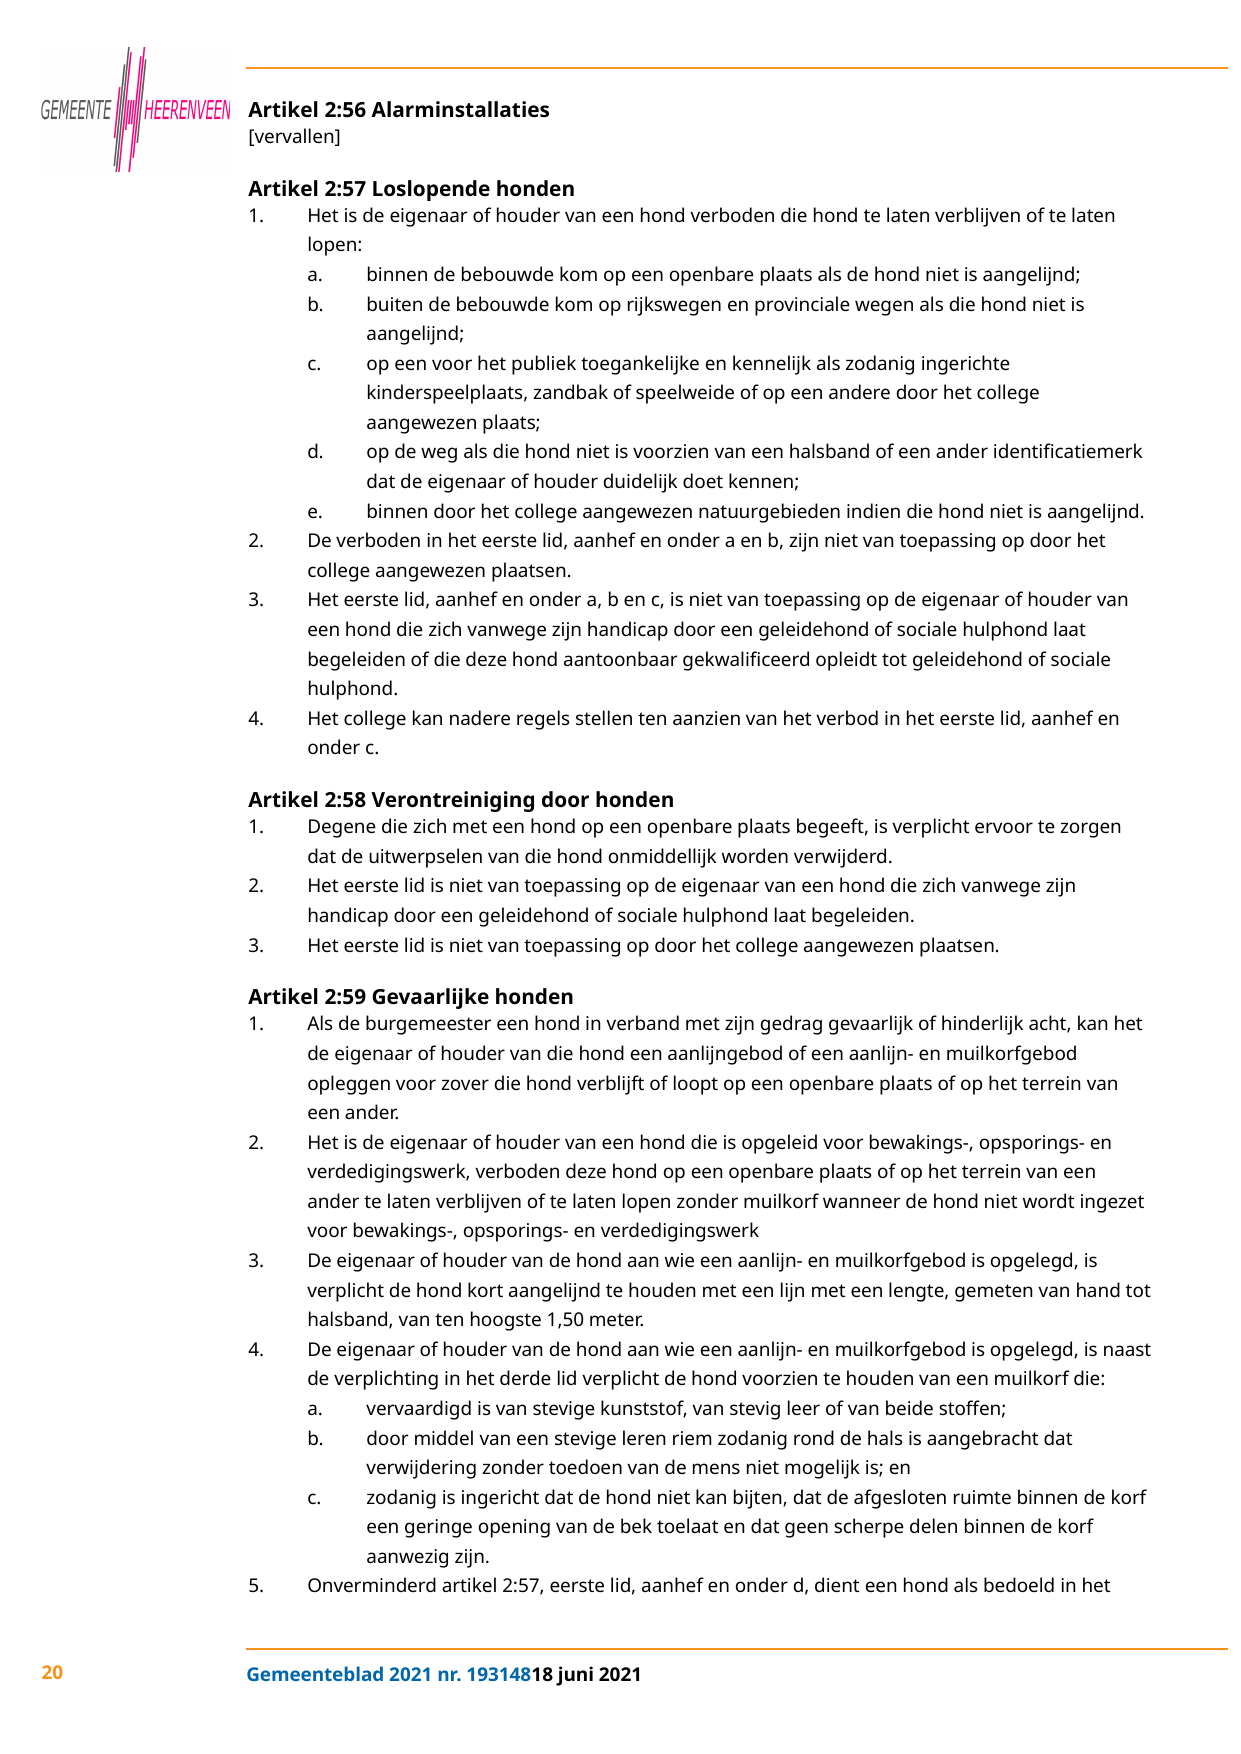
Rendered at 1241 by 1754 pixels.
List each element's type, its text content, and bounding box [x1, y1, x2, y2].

list Het is de eigenaar of houder van een hond die is opgeleid voor bewakings-, opsporings- en verdedigingswerk, verboden deze hond op een openbare plaats of op het terrein van een ander te laten verblijven of te laten lopen zonder muilkorf wanneer de hond niet wordt ingezet voor bewakings-, opsporings- en verdedigingswerk [248, 1129, 1152, 1243]
list De eigenaar of houder van de hond aan wie een aanlijn- en muilkorfgebod is opgelegd, is verplicht de hond kort aangelijnd te houden met een lijn met een lengte, gemeten van hand tot halsband, van ten hoogste 1,50 meter. [248, 1247, 1152, 1332]
list binnen de bebouwde kom op een openbare plaats als de hond niet is aangelijnd; [307, 261, 1152, 287]
text Artikel 2:59 Gevaarlijke honden [248, 982, 1152, 1011]
list Het is de eigenaar of houder van een hond verboden die hond te laten verblijven of te laten lopen: [248, 202, 1152, 257]
list De verboden in het eerste lid, aanhef en onder a en b, zijn niet van toepassing op door het college aangewezen plaatsen. [248, 527, 1152, 583]
list Het eerste lid is niet van toepassing op door het college aangewezen plaatsen. [248, 932, 1152, 957]
list Als de burgemeester een hond in verband met zijn gedrag gevaarlijk of hinderlijk acht, kan het de eigenaar of houder van die hond een aanlijngebod of een aanlijn- en muilkorfgebod opleggen voor zover die hond verblijft of loopt op een openbare plaats of op het terrein van een ander. [248, 1011, 1152, 1125]
list vervaardigd is van stevige kunststof, van stevig leer of van beide stoffen; [307, 1395, 1152, 1421]
list Onverminderd artikel 2:57, eerste lid, aanhef en onder d, dient een hond als bedoeld in het [248, 1573, 1152, 1598]
list Het eerste lid, aanhef en onder a, b en c, is niet van toepassing op de eigenaar of houder van een hond die zich vanwege zijn handicap door een geleidehond of sociale hulphond laat begeleiden of die deze hond aantoonbaar gekwalificeerd opleidt tot geleidehond of sociale hulphond. [248, 587, 1152, 701]
text [vervallen] [248, 123, 1152, 149]
list De eigenaar of houder van de hond aan wie een aanlijn- en muilkorfgebod is opgelegd, is naast de verplichting in het derde lid verplicht de hond voorzien te houden van een muilkorf die: [248, 1336, 1152, 1391]
list Degene die zich met een hond op een openbare plaats begeeft, is verplicht ervoor te zorgen dat de uitwerpselen van die hond onmiddellijk worden verwijderd. [248, 813, 1152, 869]
list Het college kan nadere regels stellen ten aanzien van het verbod in het eerste lid, aanhef en onder c. [248, 705, 1152, 760]
text Artikel 2:56 Alarminstallaties [248, 95, 1152, 123]
list buiten de bebouwde kom op rijkswegen en provinciale wegen als die hond niet is aangelijnd; [307, 291, 1152, 346]
list Het eerste lid is niet van toepassing op de eigenaar van een hond die zich vanwege zijn handicap door een geleidehond of sociale hulphond laat begeleiden. [248, 873, 1152, 928]
list door middel van een stevige leren riem zodanig rond de hals is aangebracht dat verwijdering zonder toedoen van de mens niet mogelijk is; en [307, 1425, 1152, 1480]
picture [41, 47, 231, 172]
text Artikel 2:58 Verontreiniging door honden [248, 785, 1152, 813]
text Artikel 2:57 Loslopende honden [248, 174, 1152, 202]
list op de weg als die hond niet is voorzien van een halsband of een ander identificatiemerk dat de eigenaar of houder duidelijk doet kennen; [307, 439, 1152, 494]
list binnen door het college aangewezen natuurgebieden indien die hond niet is aangelijnd. [307, 498, 1152, 524]
list op een voor het publiek toegankelijke en kennelijk als zodanig ingerichte kinderspeelplaats, zandbak of speelweide of op een andere door het college aangewezen plaats; [307, 350, 1152, 435]
list zodanig is ingericht dat de hond niet kan bijten, dat de afgesloten ruimte binnen de korf een geringe opening van de bek toelaat en dat geen scherpe delen binnen de korf aanwezig zijn. [307, 1484, 1152, 1569]
